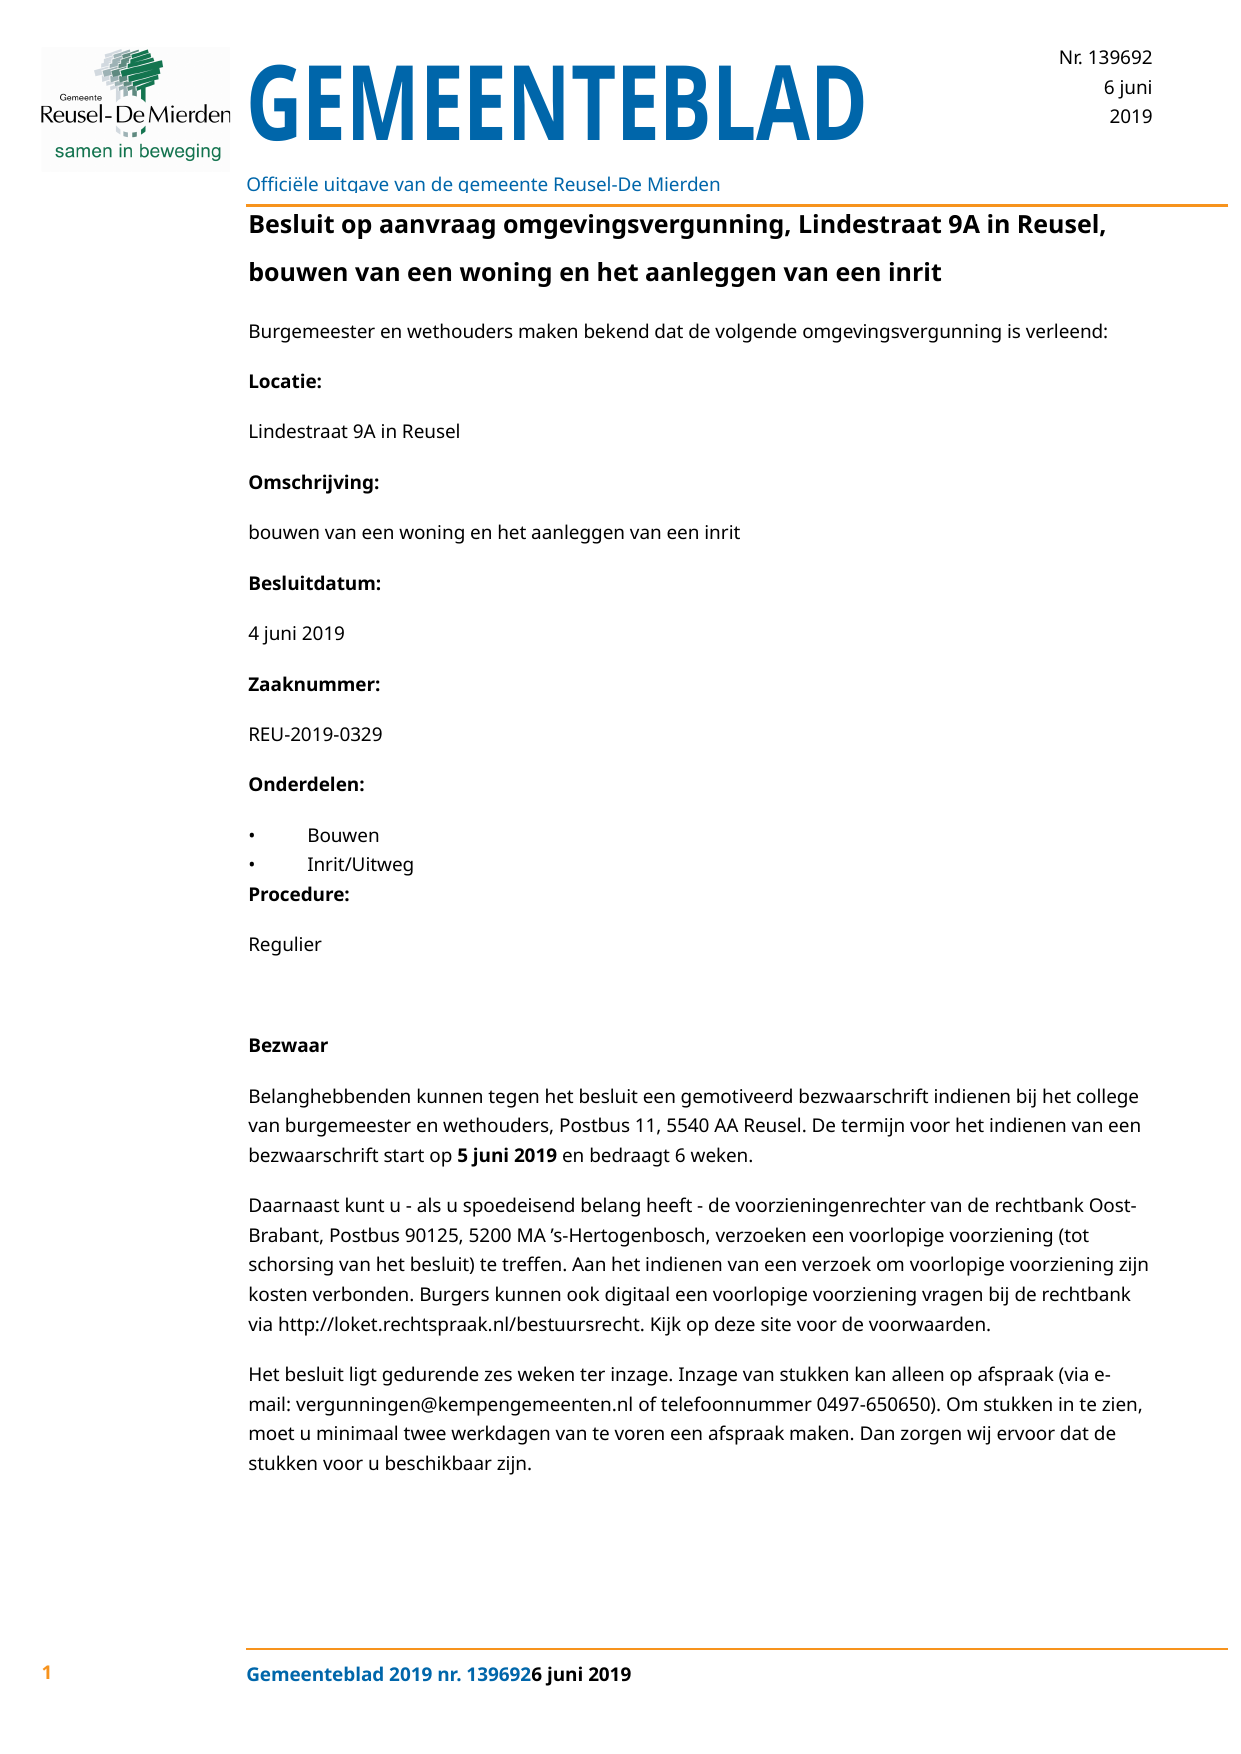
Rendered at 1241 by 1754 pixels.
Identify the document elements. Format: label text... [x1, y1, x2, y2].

text Procedure: [248, 881, 1152, 907]
text bouwen van een woning en het aanleggen van een inrit [248, 519, 1152, 545]
text REU-2019-0329 [248, 721, 1152, 747]
text Regulier [248, 932, 1152, 957]
text 4 juni 2019 [248, 620, 1152, 646]
text Besluitdatum: [248, 570, 1152, 596]
list Inrit/Uitweg [248, 852, 1152, 877]
text Belanghebbenden kunnen tegen het besluit een gemotiveerd bezwaarschrift indienen bij het college van burgemeester en wethouders, Postbus 11, 5540 AA Reusel. De termijn voor het indienen van een bezwaarschrift start op 5 juni 2019 en bedraagt 6 weken. [248, 1083, 1152, 1168]
text Burgemeester en wethouders maken bekend dat de volgende omgevingsvergunning is verleend: [248, 318, 1152, 344]
text Daarnaast kunt u - als u spoedeisend belang heeft - de voorzieningenrechter van de rechtbank Oost-Brabant, Postbus 90125, 5200 MA ’s-Hertogenbosch, verzoeken een voorlopige voorziening (tot schorsing van het besluit) te treffen. Aan het indienen van een verzoek om voorlopige voorziening zijn kosten verbonden. Burgers kunnen ook digitaal een voorlopige voorziening vragen bij de rechtbank via http://loket.rechtspraak.nl/bestuursrecht. Kijk op deze site voor de voorwaarden. [248, 1192, 1152, 1337]
text Zaaknummer: [248, 671, 1152, 697]
text Onderdelen: [248, 772, 1152, 797]
text Het besluit ligt gedurende zes weken ter inzage. Inzage van stukken kan alleen op afspraak (via e-mail: vergunningen@kempengemeenten.nl of telefoonnummer 0497-650650). Om stukken in te zien, moet u minimaal twee werkdagen van te voren een afspraak maken. Dan zorgen wij ervoor dat de stukken voor u beschikbaar zijn. [248, 1361, 1152, 1476]
list Bouwen [248, 822, 1152, 848]
text Omschrijving: [248, 469, 1152, 495]
text Locatie: [248, 368, 1152, 394]
text Besluit op aanvraag omgevingsvergunning, Lindestraat 9A in Reusel, bouwen van een woning en het aanleggen van een inrit [248, 207, 1152, 288]
text Bezwaar [248, 1032, 1152, 1058]
picture [41, 47, 231, 172]
text Lindestraat 9A in Reusel [248, 419, 1152, 444]
